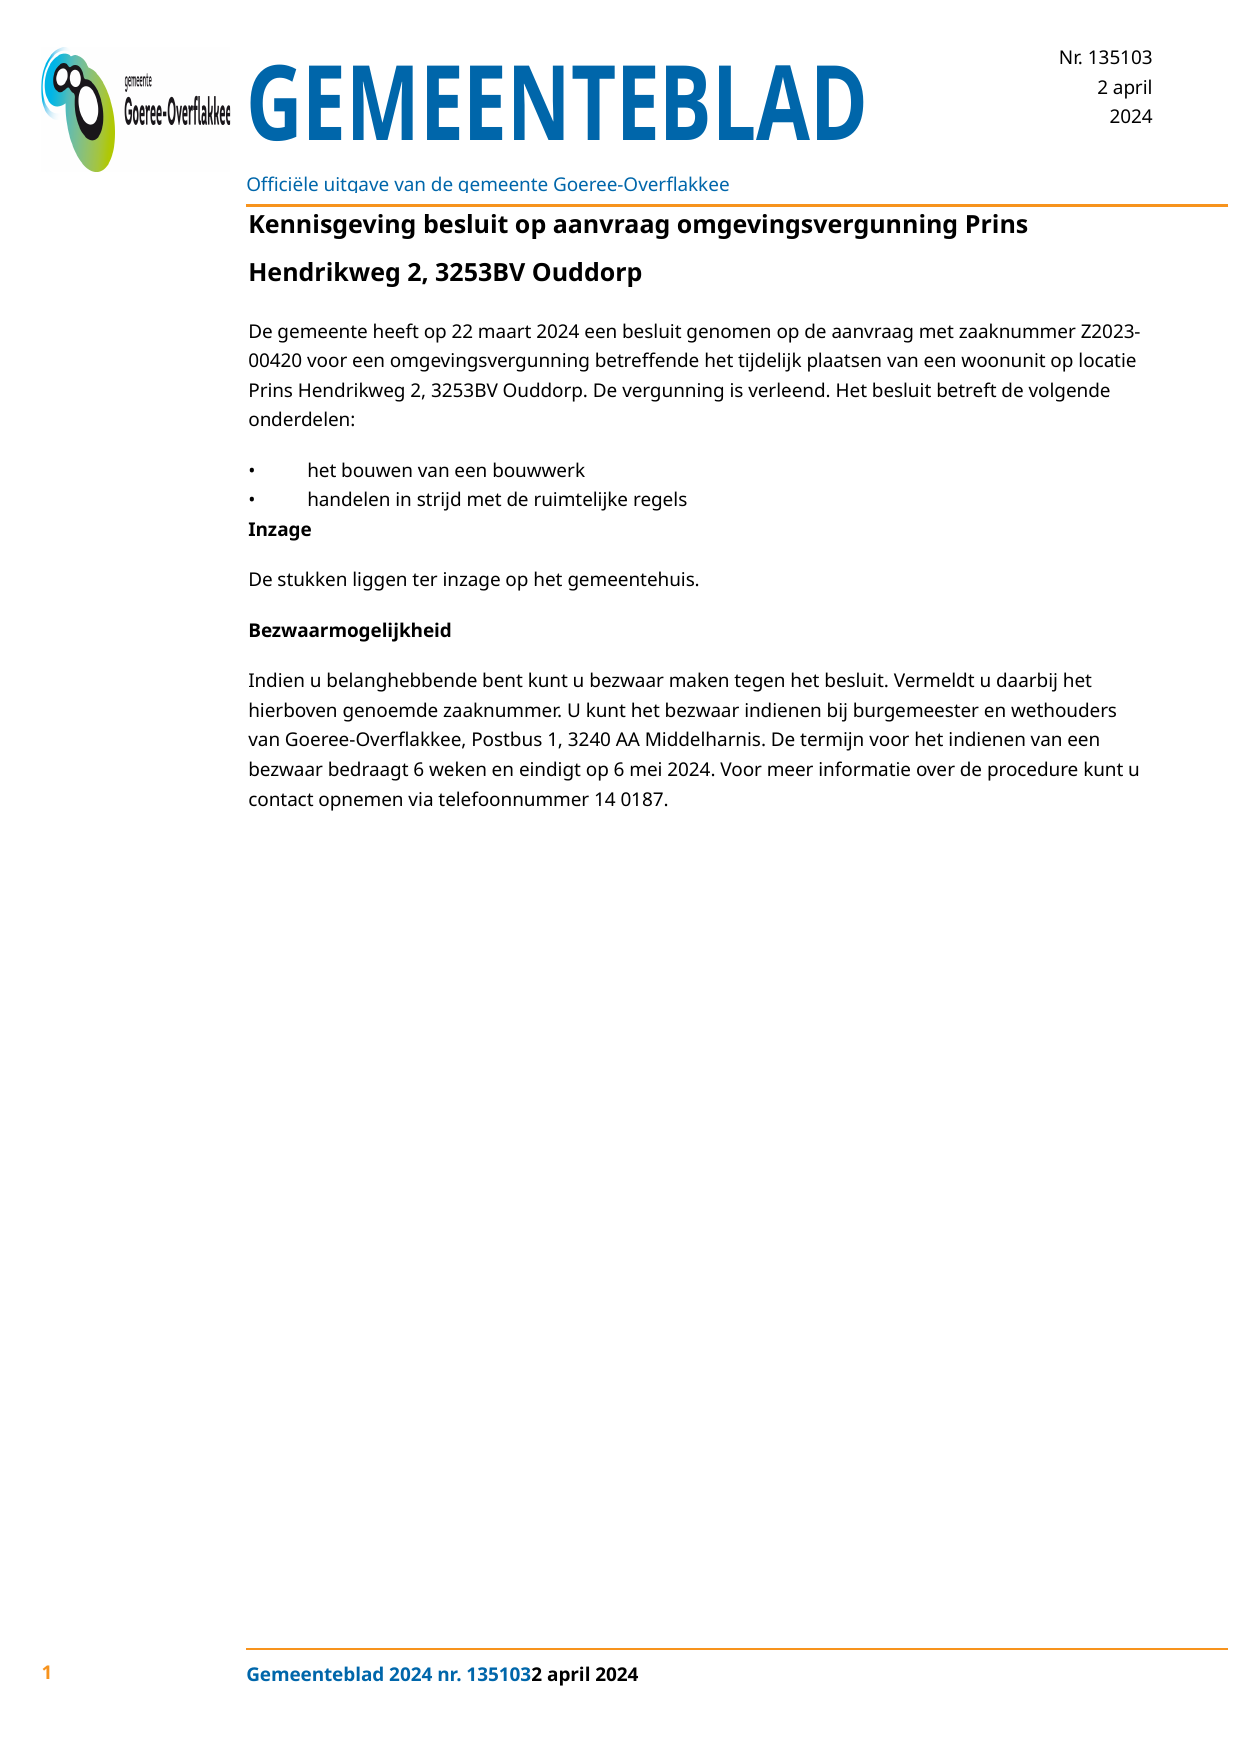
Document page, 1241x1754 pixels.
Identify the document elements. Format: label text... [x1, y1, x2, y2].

list het bouwen van een bouwwerk [248, 457, 1152, 483]
text De stukken liggen ter inzage op het gemeentehuis. [248, 567, 1152, 592]
text Bezwaarmogelijkheid [248, 617, 1152, 643]
text Inzage [248, 516, 1152, 542]
text Kennisgeving besluit op aanvraag omgevingsvergunning Prins Hendrikweg 2, 3253BV Ouddorp [248, 207, 1152, 288]
text Indien u belanghebbende bent kunt u bezwaar maken tegen het besluit. Vermeldt u daarbij het hierboven genoemde zaaknummer. U kunt het bezwaar indienen bij burgemeester en wethouders van Goeree-Overflakkee, Postbus 1, 3240 AA Middelharnis. De termijn voor het indienen van een bezwaar bedraagt 6 weken en eindigt op 6 mei 2024. Voor meer informatie over de procedure kunt u contact opnemen via telefoonnummer 14 0187. [248, 667, 1152, 812]
text De gemeente heeft op 22 maart 2024 een besluit genomen op de aanvraag met zaaknummer Z2023-00420 voor een omgevingsvergunning betreffende het tijdelijk plaatsen van een woonunit op locatie Prins Hendrikweg 2, 3253BV Ouddorp. De vergunning is verleend. Het besluit betreft de volgende onderdelen: [248, 318, 1152, 432]
picture [41, 47, 231, 172]
list handelen in strijd met de ruimtelijke regels [248, 487, 1152, 512]
